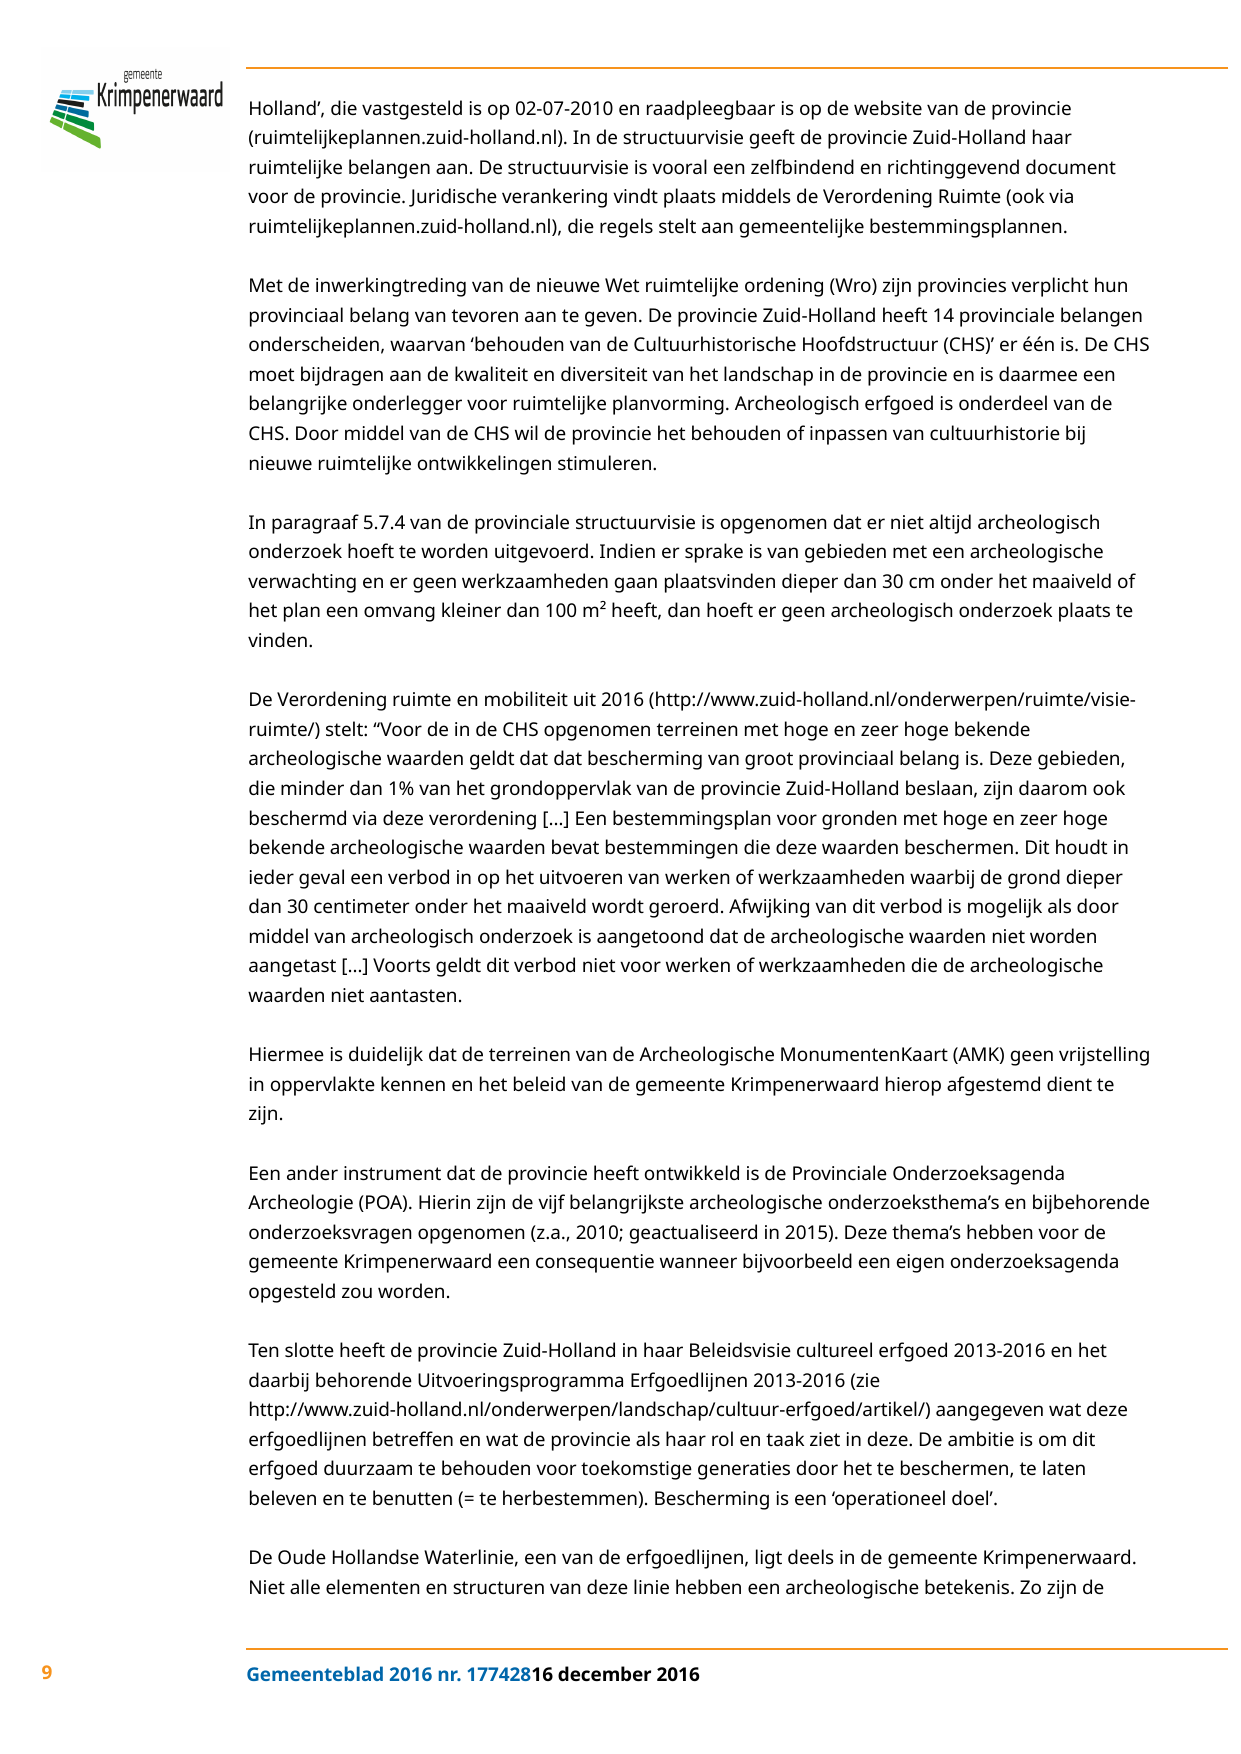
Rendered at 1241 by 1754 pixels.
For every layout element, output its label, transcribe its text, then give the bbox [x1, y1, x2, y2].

text Met de inwerkingtreding van de nieuwe Wet ruimtelijke ordening (Wro) zijn provincies verplicht hun provinciaal belang van tevoren aan te geven. De provincie Zuid-Holland heeft 14 provinciale belangen onderscheiden, waarvan ‘behouden van de Cultuurhistorische Hoofdstructuur (CHS)’ er één is. De CHS moet bijdragen aan de kwaliteit en diversiteit van het landschap in de provincie en is daarmee een belangrijke onderlegger voor ruimtelijke planvorming. Archeologisch erfgoed is onderdeel van de CHS. Door middel van de CHS wil de provincie het behouden of inpassen van cultuurhistorie bij nieuwe ruimtelijke ontwikkelingen stimuleren. [248, 272, 1152, 476]
text Holland’, die vastgesteld is op 02-07-2010 en raadpleegbaar is op de website van de provincie (ruimtelijkeplannen.zuid-holland.nl). In de structuurvisie geeft de provincie Zuid-Holland haar ruimtelijke belangen aan. De structuurvisie is vooral een zelfbindend en richtinggevend document voor de provincie. Juridische verankering vindt plaats middels de Verordening Ruimte (ook via ruimtelijkeplannen.zuid-holland.nl), die regels stelt aan gemeentelijke bestemmingsplannen. [248, 95, 1152, 239]
text Hiermee is duidelijk dat de terreinen van de Archeologische MonumentenKaart (AMK) geen vrijstelling in oppervlakte kennen en het beleid van de gemeente Krimpenerwaard hierop afgestemd dient te zijn. [248, 1041, 1152, 1126]
text In paragraaf 5.7.4 van de provinciale structuurvisie is opgenomen dat er niet altijd archeologisch onderzoek hoeft te worden uitgevoerd. Indien er sprake is van gebieden met een archeologische verwachting en er geen werkzaamheden gaan plaatsvinden dieper dan 30 cm onder het maaiveld of het plan een omvang kleiner dan 100 m² heeft, dan hoeft er geen archeologisch onderzoek plaats te vinden. [248, 509, 1152, 653]
text Ten slotte heeft de provincie Zuid-Holland in haar Beleidsvisie cultureel erfgoed 2013-2016 en het daarbij behorende Uitvoeringsprogramma Erfgoedlijnen 2013-2016 (zie http://www.zuid-holland.nl/onderwerpen/landschap/cultuur-erfgoed/artikel/) aangegeven wat deze erfgoedlijnen betreffen en wat de provincie als haar rol en taak ziet in deze. De ambitie is om dit erfgoed duurzaam te behouden voor toekomstige generaties door het te beschermen, te laten beleven en te benutten (= te herbestemmen). Bescherming is een ‘operationeel doel’. [248, 1337, 1152, 1511]
text De Verordening ruimte en mobiliteit uit 2016 (http://www.zuid-holland.nl/onderwerpen/ruimte/visie-ruimte/) stelt: “Voor de in de CHS opgenomen terreinen met hoge en zeer hoge bekende archeologische waarden geldt dat dat bescherming van groot provinciaal belang is. Deze gebieden, die minder dan 1% van het grondoppervlak van de provincie Zuid-Holland beslaan, zijn daarom ook beschermd via deze verordening […] Een bestemmingsplan voor gronden met hoge en zeer hoge bekende archeologische waarden bevat bestemmingen die deze waarden beschermen. Dit houdt in ieder geval een verbod in op het uitvoeren van werken of werkzaamheden waarbij de grond dieper dan 30 centimeter onder het maaiveld wordt geroerd. Afwijking van dit verbod is mogelijk als door middel van archeologisch onderzoek is aangetoond dat de archeologische waarden niet worden aangetast […] Voorts geldt dit verbod niet voor werken of werkzaamheden die de archeologische waarden niet aantasten. [248, 686, 1152, 1008]
text De Oude Hollandse Waterlinie, een van de erfgoedlijnen, ligt deels in de gemeente Krimpenerwaard. Niet alle elementen en structuren van deze linie hebben een archeologische betekenis. Zo zijn de [248, 1544, 1152, 1600]
text Een ander instrument dat de provincie heeft ontwikkeld is de Provinciale Onderzoeksagenda Archeologie (POA). Hierin zijn de vijf belangrijkste archeologische onderzoeksthema’s en bijbehorende onderzoeksvragen opgenomen (z.a., 2010; geactualiseerd in 2015). Deze thema’s hebben voor de gemeente Krimpenerwaard een consequentie wanneer bijvoorbeeld een eigen onderzoeksagenda opgesteld zou worden. [248, 1160, 1152, 1304]
picture [41, 47, 231, 172]
